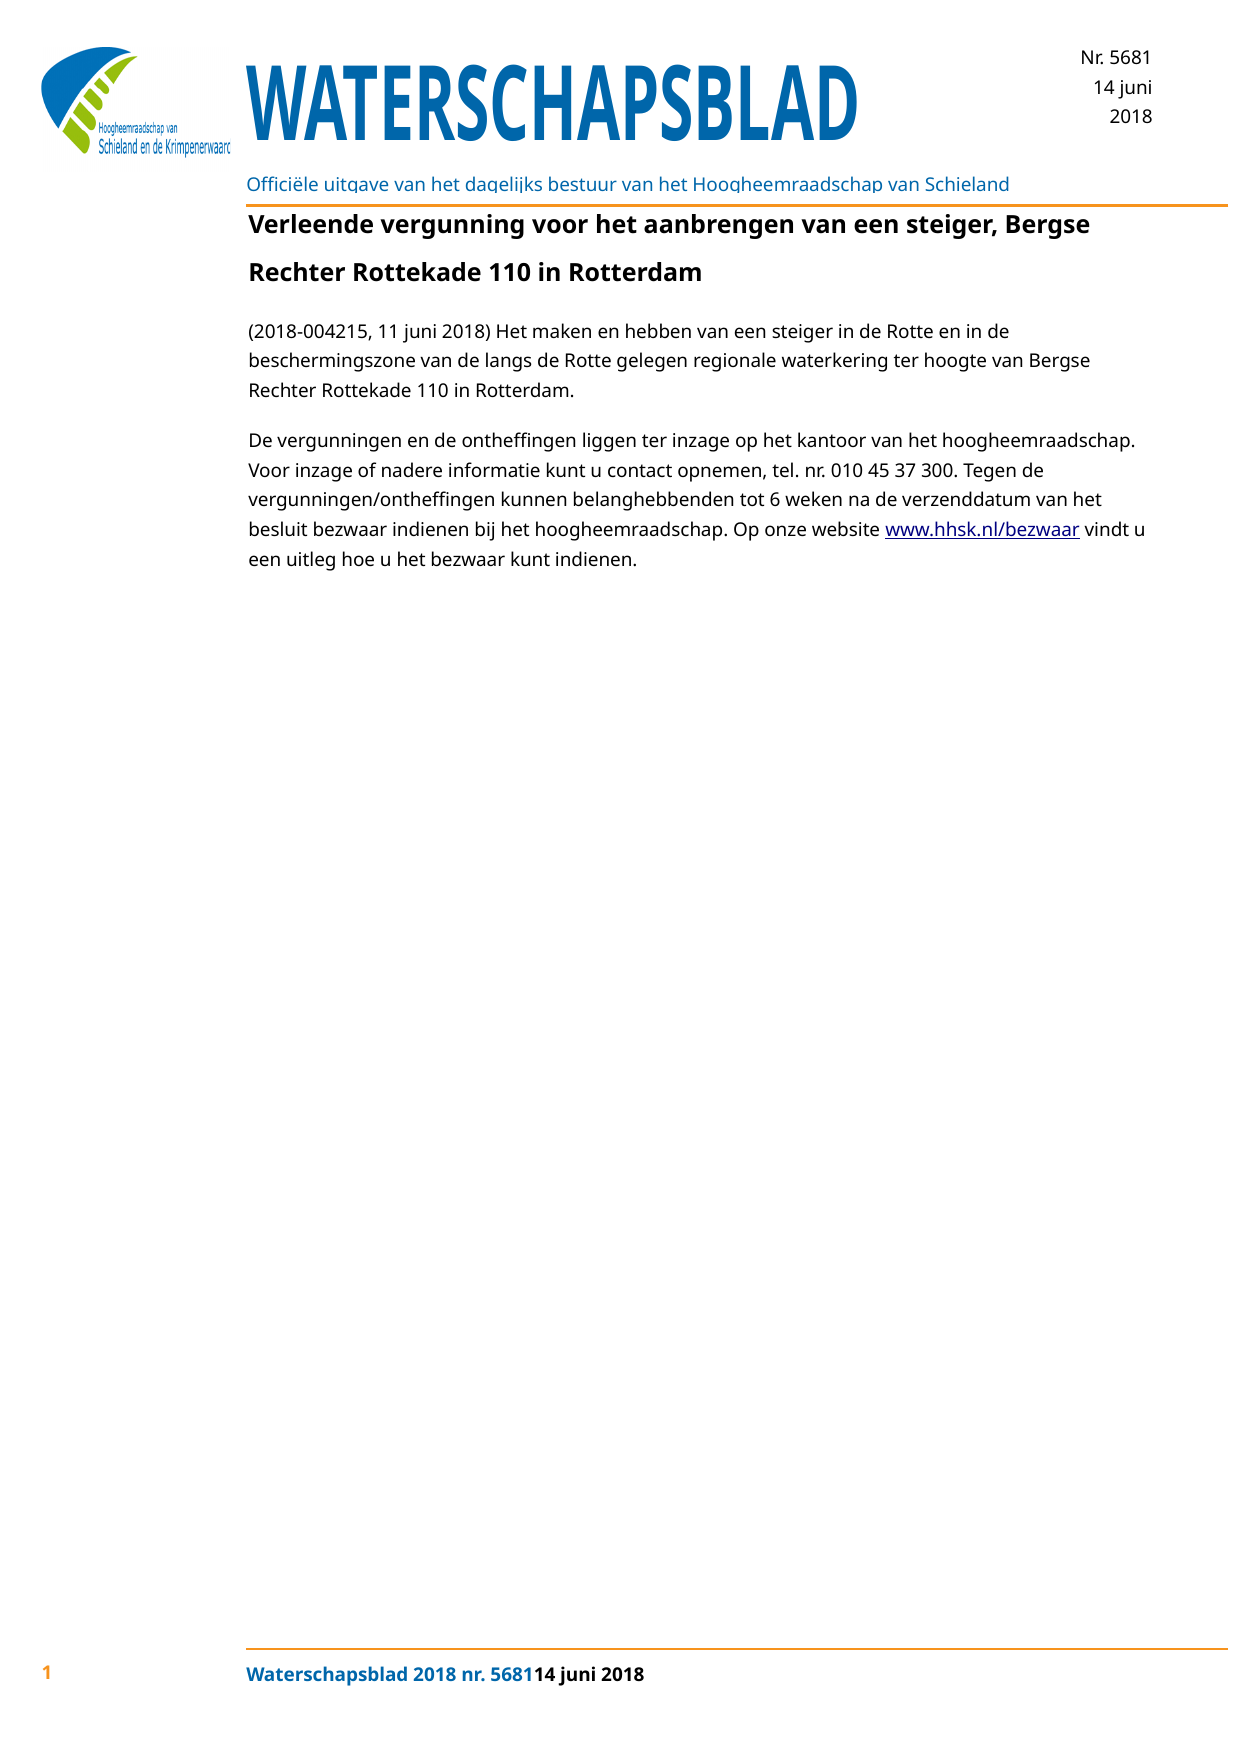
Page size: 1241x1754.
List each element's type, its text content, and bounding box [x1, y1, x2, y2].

text Verleende vergunning voor het aanbrengen van een steiger, Bergse Rechter Rottekade 110 in Rotterdam [248, 207, 1152, 288]
text (2018-004215, 11 juni 2018) Het maken en hebben van een steiger in de Rotte en in de beschermingszone van de langs de Rotte gelegen regionale waterkering ter hoogte van Bergse Rechter Rottekade 110 in Rotterdam. [248, 318, 1152, 403]
picture [41, 47, 231, 172]
text De vergunningen en de ontheffingen liggen ter inzage op het kantoor van het hoogheemraadschap. Voor inzage of nadere informatie kunt u contact opnemen, tel. nr. 010 45 37 300. Tegen de vergunningen/ontheffingen kunnen belanghebbenden tot 6 weken na de verzenddatum van het besluit bezwaar indienen bij het hoogheemraadschap. Op onze website www.hhsk.nl/bezwaar vindt u een uitleg hoe u het bezwaar kunt indienen. [248, 427, 1152, 572]
